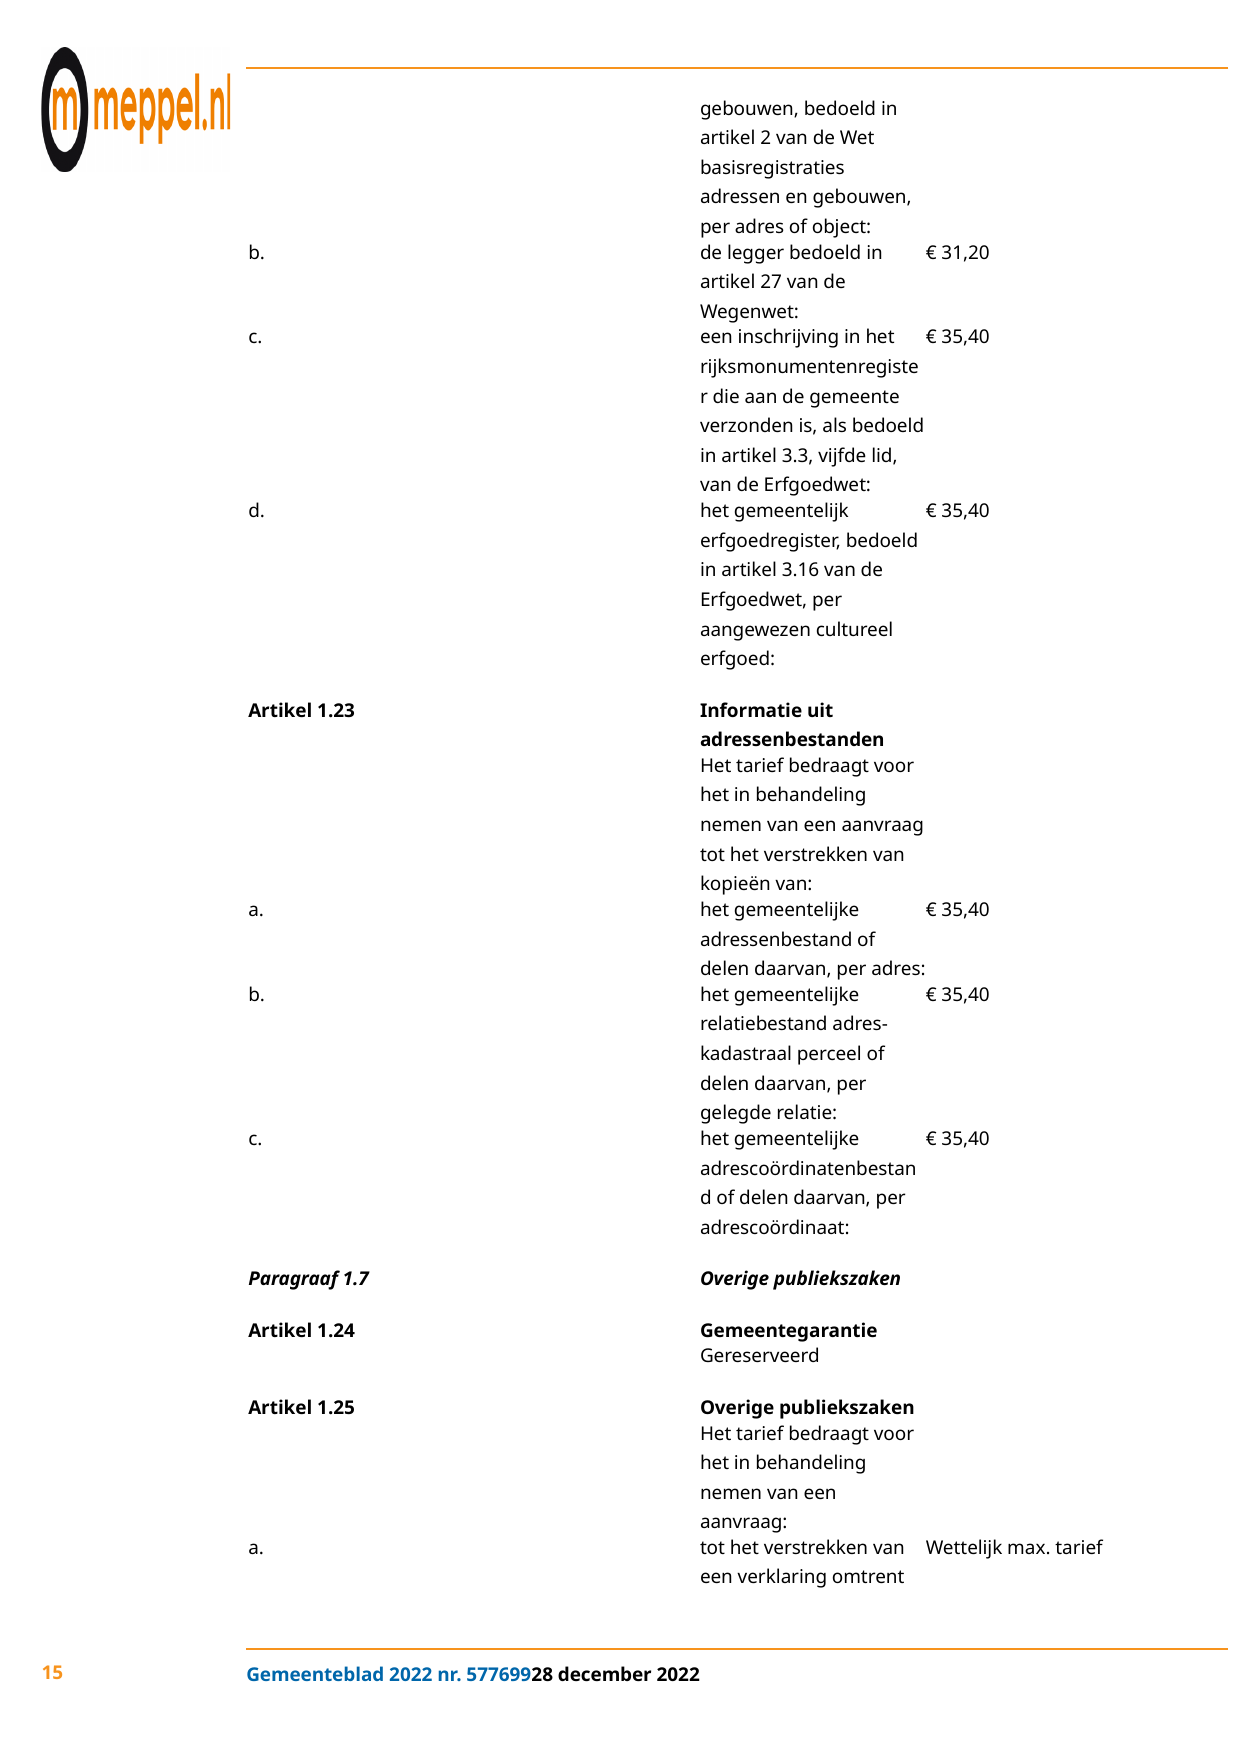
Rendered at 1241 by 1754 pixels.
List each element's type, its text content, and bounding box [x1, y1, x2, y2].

table_cell Wettelijk max. tarief [926, 1534, 1152, 1589]
table_cell [474, 1317, 700, 1342]
table_cell het gemeentelijk erfgoedregister, bedoeld in artikel 3.16 van de Erfgoedwet, per aangewezen cultureel erfgoed: [700, 498, 926, 671]
table_cell [248, 95, 474, 239]
table_cell a. [248, 896, 474, 981]
table_cell € 35,40 [926, 498, 1152, 671]
table_cell gebouwen, bedoeld in artikel 2 van de Wet basisregistraties adressen en gebouwen, per adres of object: [700, 95, 926, 239]
table_cell [474, 1420, 700, 1534]
table_cell b. [248, 981, 474, 1125]
table_cell [474, 1394, 700, 1420]
table_cell [700, 1368, 926, 1394]
table_cell Artikel 1.25 [248, 1394, 474, 1420]
table_cell Artikel 1.24 [248, 1317, 474, 1342]
table_cell € 35,40 [926, 896, 1152, 981]
table_cell Overige publiekszaken [700, 1394, 926, 1420]
table_cell [248, 1343, 474, 1368]
table_cell € 31,20 [926, 239, 1152, 324]
table_cell [248, 1420, 474, 1534]
table_cell € 35,40 [926, 1125, 1152, 1239]
table_cell [926, 1420, 1152, 1534]
table_cell € 35,40 [926, 981, 1152, 1125]
table_cell [474, 671, 700, 697]
table_cell de legger bedoeld in artikel 27 van de Wegenwet: [700, 239, 926, 324]
picture [41, 47, 231, 172]
table_cell [474, 697, 700, 752]
table_cell Overige publiekszaken [700, 1265, 926, 1291]
table_cell Artikel 1.23 [248, 697, 474, 752]
table_cell Het tarief bedraagt voor het in behandeling nemen van een aanvraag tot het verstrekken van kopieën van: [700, 752, 926, 896]
table_cell [926, 1291, 1152, 1317]
table_cell [248, 1291, 474, 1317]
table_cell tot het verstrekken van een verklaring omtrent [700, 1534, 926, 1589]
table_cell [926, 1394, 1152, 1420]
table_cell [926, 752, 1152, 896]
table_cell het gemeentelijke adressenbestand of delen daarvan, per adres: [700, 896, 926, 981]
table_cell d. [248, 498, 474, 671]
table_cell [474, 498, 700, 671]
table_cell [700, 1291, 926, 1317]
table_cell [474, 896, 700, 981]
table_cell € 35,40 [926, 324, 1152, 497]
table_cell [700, 1240, 926, 1265]
table_cell a. [248, 1534, 474, 1589]
table_cell [248, 1368, 474, 1394]
table_cell [248, 1240, 474, 1265]
table_cell [474, 239, 700, 324]
table_cell het gemeentelijke adrescoördinatenbestand of delen daarvan, per adrescoördinaat: [700, 1125, 926, 1239]
table_cell [926, 697, 1152, 752]
table_cell Gereserveerd [700, 1343, 926, 1368]
table_cell [248, 752, 474, 896]
table_cell [474, 324, 700, 497]
table_cell Paragraaf 1.7 [248, 1265, 474, 1291]
table_cell Gemeentegarantie [700, 1317, 926, 1342]
table_cell Het tarief bedraagt voor het in behandeling nemen van een aanvraag: [700, 1420, 926, 1534]
table_cell [700, 671, 926, 697]
table_cell [926, 95, 1152, 239]
table_cell [248, 671, 474, 697]
table_cell [474, 1343, 700, 1368]
table_cell [474, 1534, 700, 1589]
table_cell b. [248, 239, 474, 324]
table_cell [474, 752, 700, 896]
table_cell [926, 1368, 1152, 1394]
table_cell c. [248, 1125, 474, 1239]
table_cell het gemeentelijke relatiebestand adres-kadastraal perceel of delen daarvan, per gelegde relatie: [700, 981, 926, 1125]
table_cell een inschrijving in het rijksmonumentenregister die aan de gemeente verzonden is, als bedoeld in artikel 3.3, vijfde lid, van de Erfgoedwet: [700, 324, 926, 497]
table_cell [926, 1343, 1152, 1368]
table_cell [474, 95, 700, 239]
table_cell [474, 1125, 700, 1239]
table_cell [926, 671, 1152, 697]
table_cell [474, 981, 700, 1125]
table_cell c. [248, 324, 474, 497]
table_cell [926, 1317, 1152, 1342]
table_cell [474, 1265, 700, 1291]
table_cell [474, 1240, 700, 1265]
table_cell Informatie uit adressenbestanden [700, 697, 926, 752]
table_cell [926, 1265, 1152, 1291]
table_cell [474, 1291, 700, 1317]
table_cell [926, 1240, 1152, 1265]
table_cell [474, 1368, 700, 1394]
